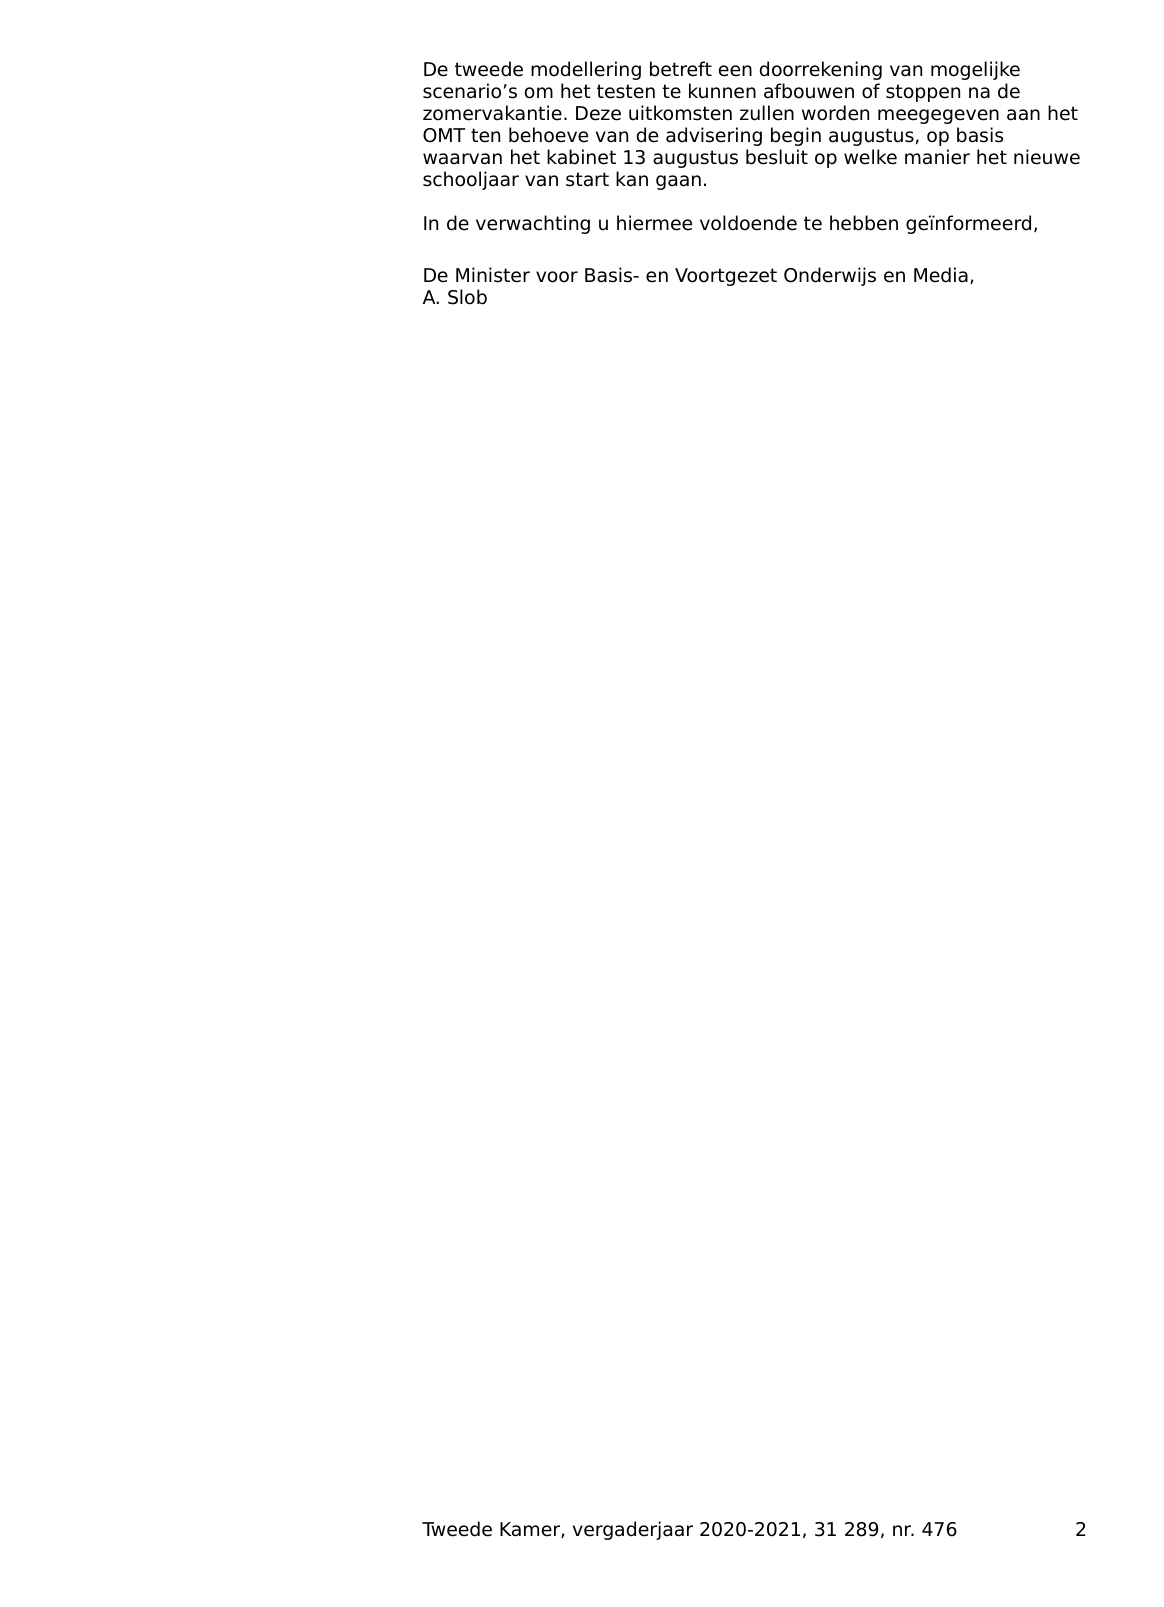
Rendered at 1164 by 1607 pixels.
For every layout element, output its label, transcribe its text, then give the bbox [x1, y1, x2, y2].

text De tweede modellering betreft een doorrekening van mogelijke scenario’s om het testen te kunnen afbouwen of stoppen na de zomervakantie. Deze uitkomsten zullen worden meegegeven aan het OMT ten behoeve van de advisering begin augustus, op basis waarvan het kabinet 13 augustus besluit op welke manier het nieuwe schooljaar van start kan gaan. [422, 59, 1087, 191]
text In de verwachting u hiermee voldoende te hebben geïnformeerd, [422, 213, 1087, 235]
text De Minister voor Basis- en Voortgezet Onderwijs en Media, A. Slob [422, 265, 1087, 309]
